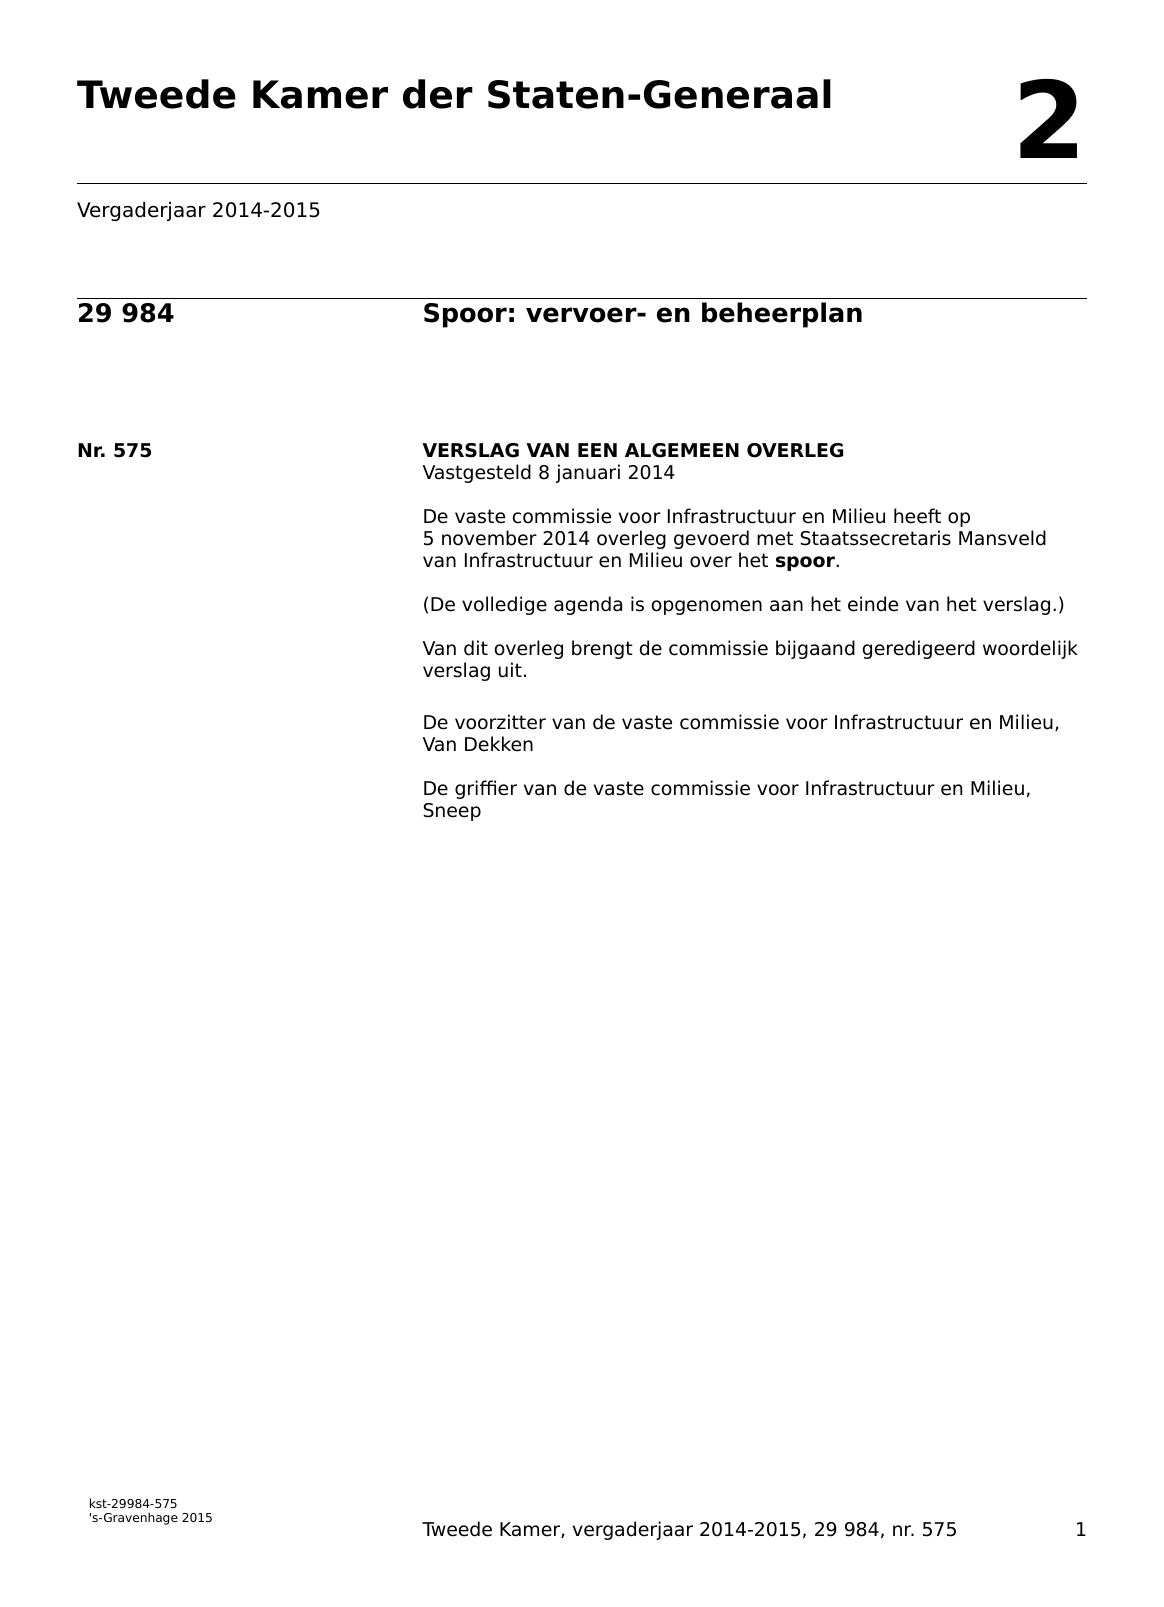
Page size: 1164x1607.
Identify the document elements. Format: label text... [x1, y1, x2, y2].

table_cell Vergaderjaar 2014-2015 [77, 184, 1087, 298]
text kst-29984-575 [88, 1497, 323, 1511]
table_header Tweede Kamer der Staten-Generaal [77, 59, 886, 183]
text 's-Gravenhage 2015 [88, 1511, 323, 1525]
text De voorzitter van de vaste commissie voor Infrastructuur en Milieu, Van Dekken [422, 712, 1087, 756]
subtitle Nr. 575 VERSLAG VAN EEN ALGEMEEN OVERLEG [77, 440, 1087, 462]
text De griffier van de vaste commissie voor Infrastructuur en Milieu, Sneep [422, 778, 1087, 822]
text Van dit overleg brengt de commissie bijgaand geredigeerd woordelijk verslag uit. [422, 638, 1087, 682]
table_header 2 [886, 59, 1087, 183]
text Vastgesteld 8 januari 2014 [422, 462, 1087, 484]
text (De volledige agenda is opgenomen aan het einde van het verslag.) [422, 594, 1087, 616]
subtitle 29 984 Spoor: vervoer- en beheerplan [77, 299, 1087, 329]
text De vaste commissie voor Infrastructuur en Milieu heeft op 5 november 2014 overleg gevoerd met Staatssecretaris Mansveld van Infrastructuur en Milieu over het spoor. [422, 506, 1087, 572]
